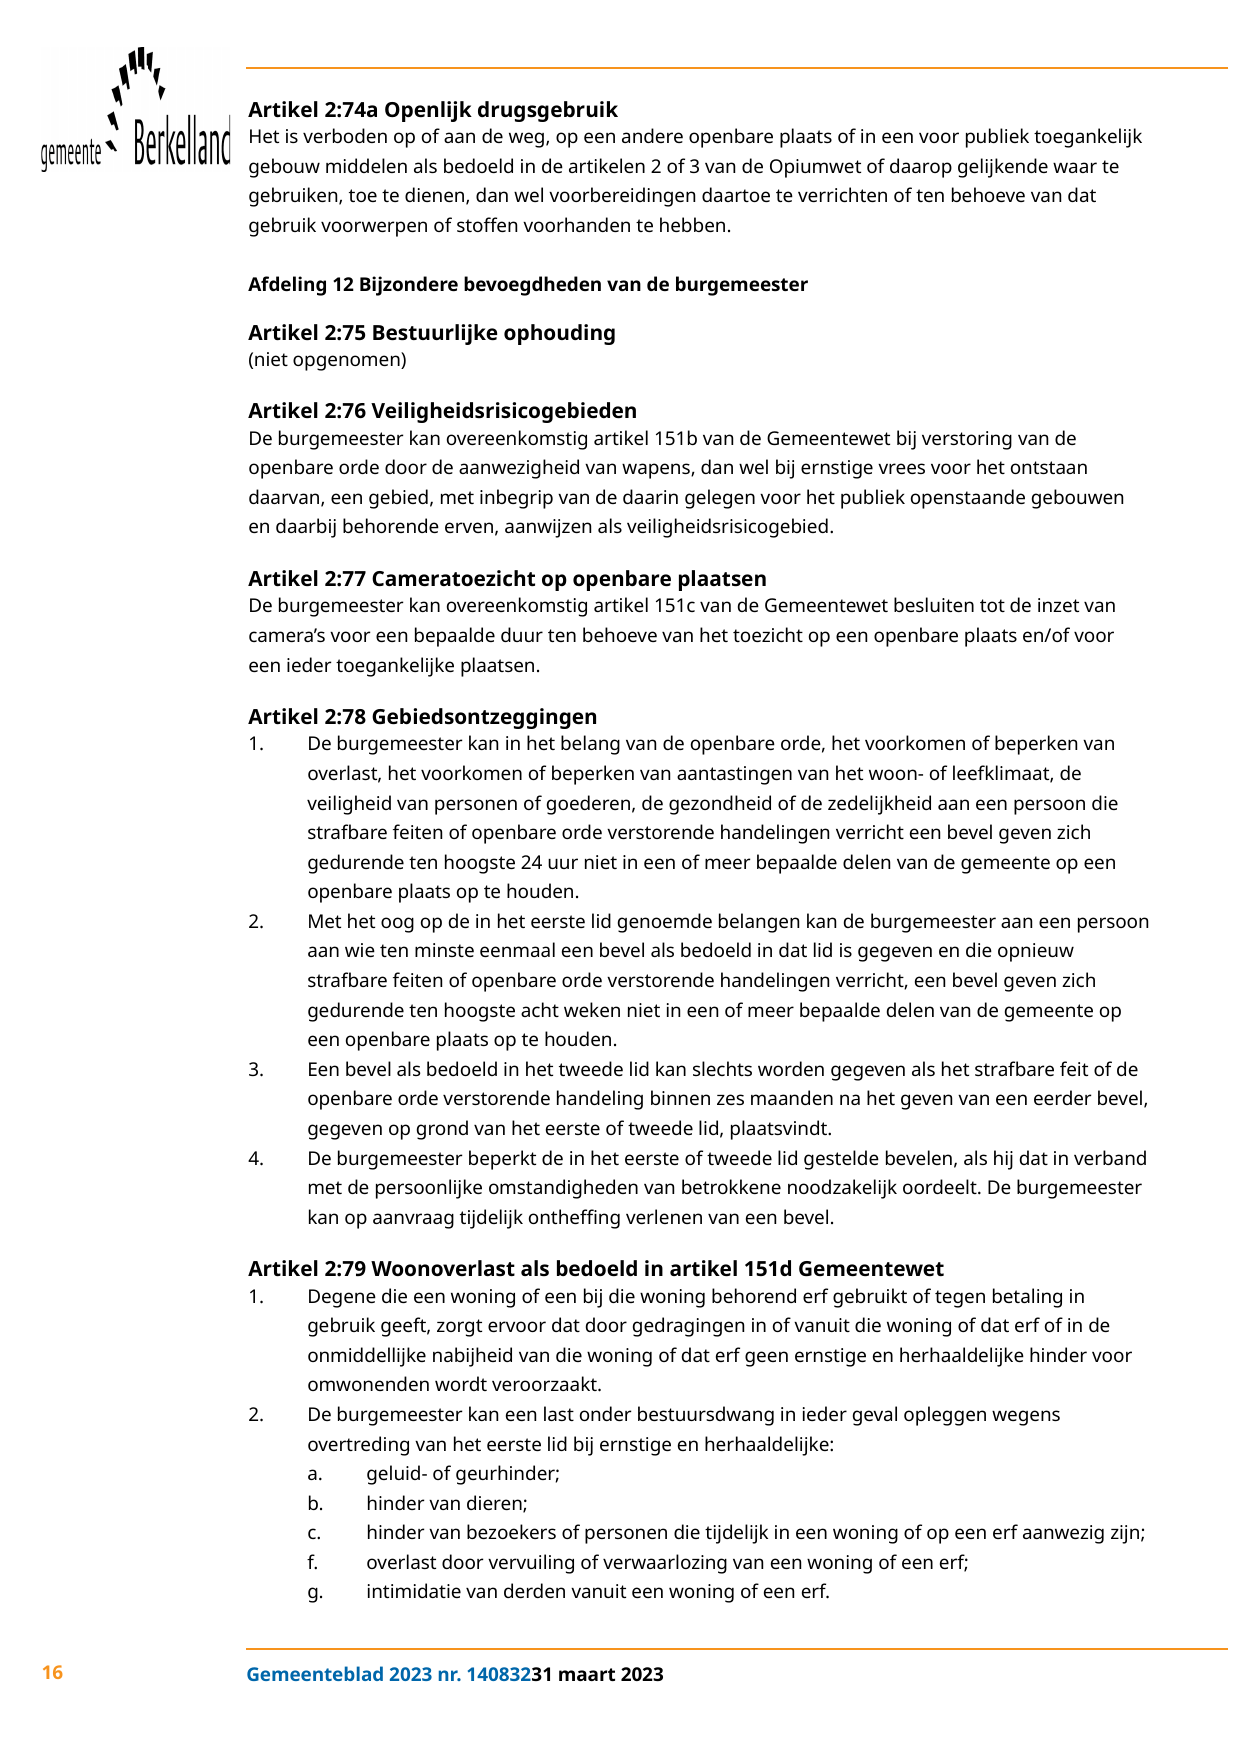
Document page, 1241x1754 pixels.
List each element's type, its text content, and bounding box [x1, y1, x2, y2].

list Een bevel als bedoeld in het tweede lid kan slechts worden gegeven als het strafbare feit of de openbare orde verstorende handeling binnen zes maanden na het geven van een eerder bevel, gegeven op grond van het eerste of tweede lid, plaatsvindt. [248, 1056, 1152, 1141]
list hinder van dieren; [307, 1490, 1152, 1516]
text Artikel 2:79 Woonoverlast als bedoeld in artikel 151d Gemeentewet [248, 1254, 1152, 1283]
text Artikel 2:76 Veiligheidsrisicogebieden [248, 397, 1152, 425]
picture [41, 47, 231, 172]
list hinder van bezoekers of personen die tijdelijk in een woning of op een erf aanwezig zijn; [307, 1519, 1152, 1545]
list Met het oog op de in het eerste lid genoemde belangen kan de burgemeester aan een persoon aan wie ten minste eenmaal een bevel als bedoeld in dat lid is gegeven en die opnieuw strafbare feiten of openbare orde verstorende handelingen verricht, een bevel geven zich gedurende ten hoogste acht weken niet in een of meer bepaalde delen van de gemeente op een openbare plaats op te houden. [248, 908, 1152, 1052]
text Artikel 2:78 Gebiedsontzeggingen [248, 702, 1152, 731]
list intimidatie van derden vanuit een woning of een erf. [307, 1579, 1152, 1604]
text De burgemeester kan overeenkomstig artikel 151b van de Gemeentewet bij verstoring van de openbare orde door de aanwezigheid van wapens, dan wel bij ernstige vrees voor het ontstaan daarvan, een gebied, met inbegrip van de daarin gelegen voor het publiek openstaande gebouwen en daarbij behorende erven, aanwijzen als veiligheidsrisicogebied. [248, 425, 1152, 539]
list De burgemeester kan een last onder bestuursdwang in ieder geval opleggen wegens overtreding van het eerste lid bij ernstige en herhaaldelijke: [248, 1401, 1152, 1456]
text De burgemeester kan overeenkomstig artikel 151c van de Gemeentewet besluiten tot de inzet van camera’s voor een bepaalde duur ten behoeve van het toezicht op een openbare plaats en/of voor een ieder toegankelijke plaatsen. [248, 593, 1152, 677]
text Artikel 2:75 Bestuurlijke ophouding [248, 318, 1152, 346]
text Artikel 2:77 Cameratoezicht op openbare plaatsen [248, 564, 1152, 593]
text Artikel 2:74a Openlijk drugsgebruik [248, 95, 1152, 123]
list De burgemeester kan in het belang van de openbare orde, het voorkomen of beperken van overlast, het voorkomen of beperken van aantastingen van het woon- of leefklimaat, de veiligheid van personen of goederen, de gezondheid of de zedelijkheid aan een persoon die strafbare feiten of openbare orde verstorende handelingen verricht een bevel geven zich gedurende ten hoogste 24 uur niet in een of meer bepaalde delen van de gemeente op een openbare plaats op te houden. [248, 731, 1152, 904]
text Het is verboden op of aan de weg, op een andere openbare plaats of in een voor publiek toegankelijk gebouw middelen als bedoeld in de artikelen 2 of 3 van de Opiumwet of daarop gelijkende waar te gebruiken, toe te dienen, dan wel voorbereidingen daartoe te verrichten of ten behoeve van dat gebruik voorwerpen of stoffen voorhanden te hebben. [248, 123, 1152, 238]
list De burgemeester beperkt de in het eerste of tweede lid gestelde bevelen, als hij dat in verband met de persoonlijke omstandigheden van betrokkene noodzakelijk oordeelt. De burgemeester kan op aanvraag tijdelijk ontheffing verlenen van een bevel. [248, 1145, 1152, 1230]
list Degene die een woning of een bij die woning behorend erf gebruikt of tegen betaling in gebruik geeft, zorgt ervoor dat door gedragingen in of vanuit die woning of dat erf of in de onmiddellijke nabijheid van die woning of dat erf geen ernstige en herhaaldelijke hinder voor omwonenden wordt veroorzaakt. [248, 1283, 1152, 1397]
text (niet opgenomen) [248, 346, 1152, 372]
list overlast door vervuiling of verwaarlozing van een woning of een erf; [307, 1549, 1152, 1575]
list geluid- of geurhinder; [307, 1460, 1152, 1486]
text Afdeling 12 Bijzondere bevoegdheden van de burgemeester [248, 271, 1152, 297]
